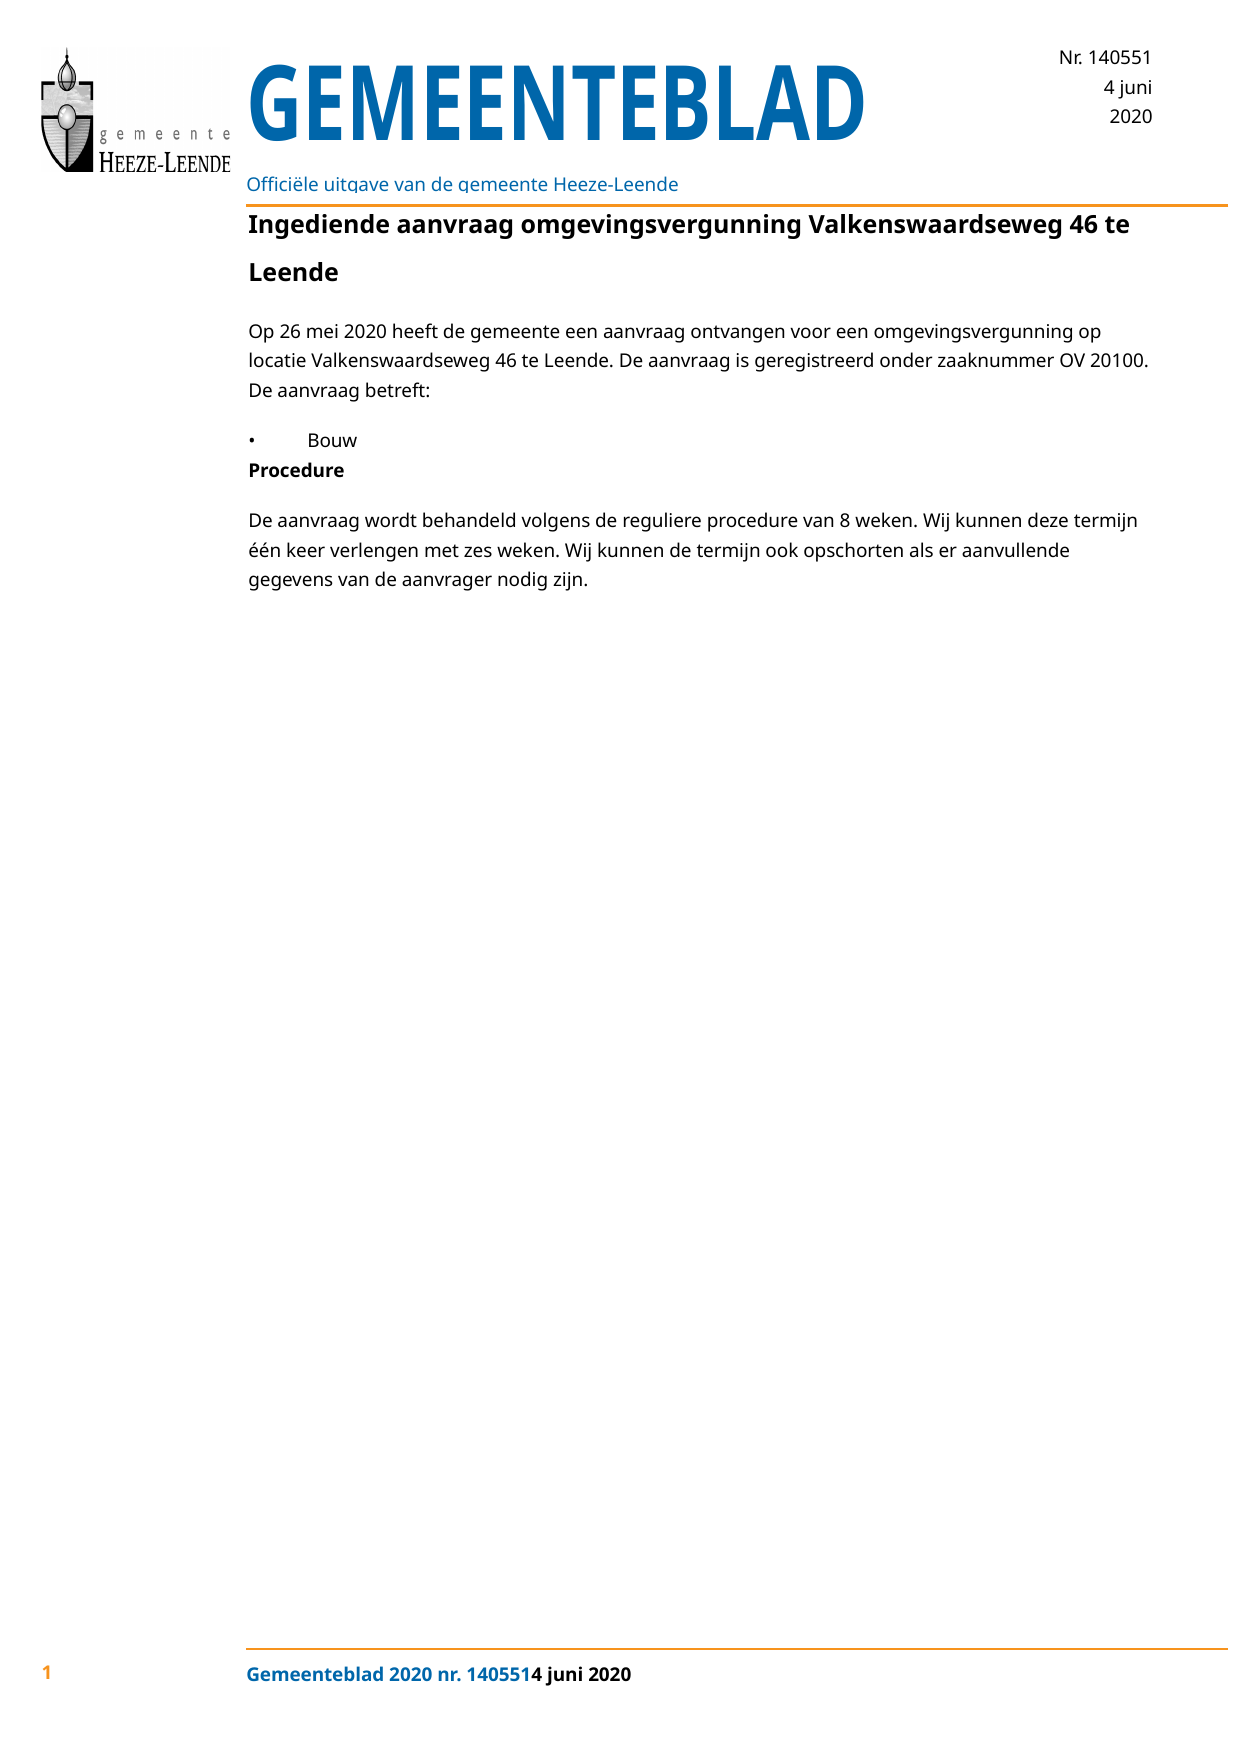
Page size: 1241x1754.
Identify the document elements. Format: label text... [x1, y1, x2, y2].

text Procedure [248, 457, 1152, 483]
text De aanvraag wordt behandeld volgens de reguliere procedure van 8 weken. Wij kunnen deze termijn één keer verlengen met zes weken. Wij kunnen de termijn ook opschorten als er aanvullende gegevens van de aanvrager nodig zijn. [248, 507, 1152, 592]
text Ingediende aanvraag omgevingsvergunning Valkenswaardseweg 46 te Leende [248, 207, 1152, 288]
text Op 26 mei 2020 heeft de gemeente een aanvraag ontvangen voor een omgevingsvergunning op locatie Valkenswaardseweg 46 te Leende. De aanvraag is geregistreerd onder zaaknummer OV 20100. De aanvraag betreft: [248, 318, 1152, 403]
picture [41, 47, 231, 172]
list Bouw [248, 427, 1152, 453]
